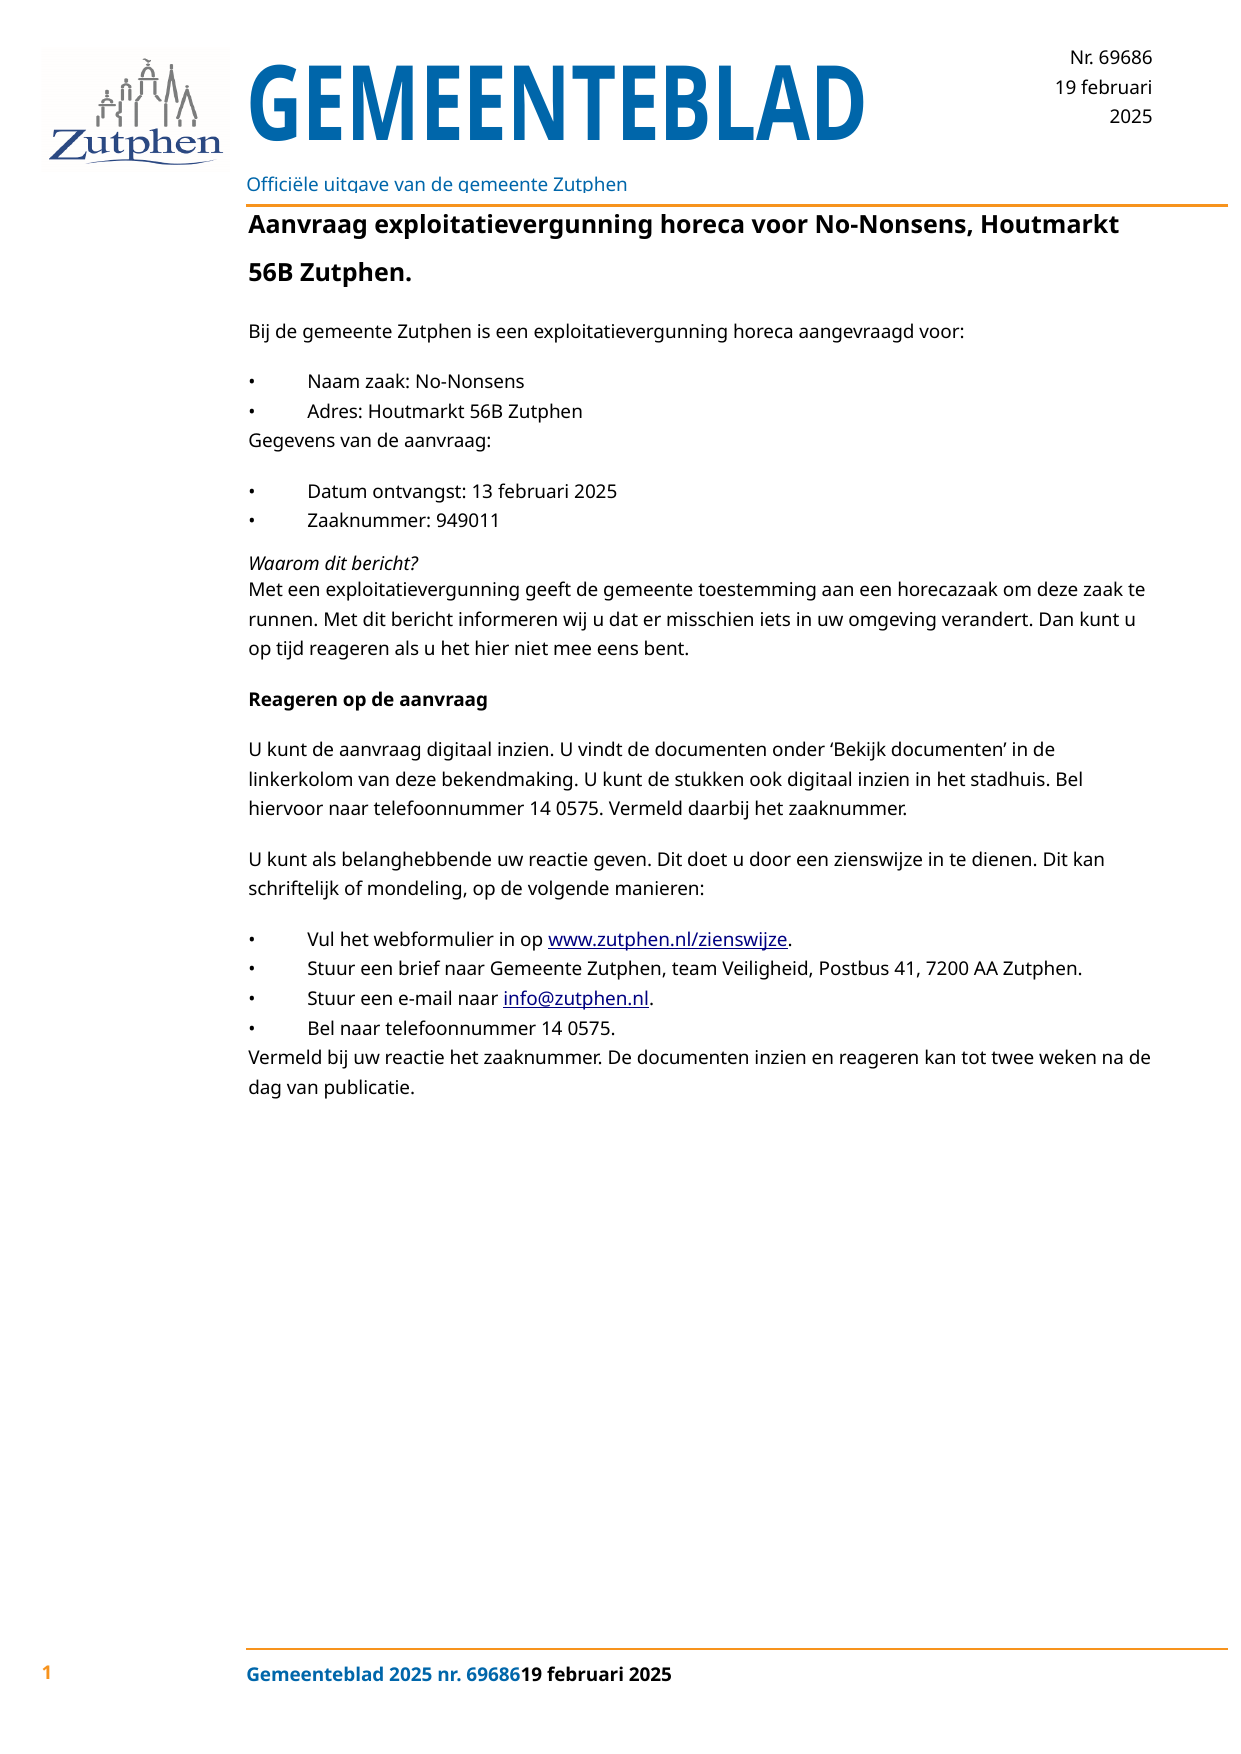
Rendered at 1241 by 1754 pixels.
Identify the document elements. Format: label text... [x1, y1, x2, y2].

list Adres: Houtmarkt 56B Zutphen [248, 398, 1152, 424]
list Naam zaak: No-Nonsens [248, 368, 1152, 394]
text Bij de gemeente Zutphen is een exploitatievergunning horeca aangevraagd voor: [248, 318, 1152, 344]
text Gegevens van de aanvraag: [248, 427, 1152, 453]
text Reageren op de aanvraag [248, 686, 1152, 712]
list Zaaknummer: 949011 [248, 507, 1152, 533]
list Vul het webformulier in op www.zutphen.nl/zienswijze. [248, 926, 1152, 952]
text U kunt de aanvraag digitaal inzien. U vindt de documenten onder ‘Bekijk documenten’ in de linkerkolom van deze bekendmaking. U kunt de stukken ook digitaal inzien in het stadhuis. Bel hiervoor naar telefoonnummer 14 0575. Vermeld daarbij het zaaknummer. [248, 736, 1152, 821]
list Stuur een e-mail naar info@zutphen.nl. [248, 985, 1152, 1011]
list Stuur een brief naar Gemeente Zutphen, team Veiligheid, Postbus 41, 7200 AA Zutphen. [248, 956, 1152, 981]
text Aanvraag exploitatievergunning horeca voor No-Nonsens, Houtmarkt 56B Zutphen. [248, 207, 1152, 288]
text Met een exploitatievergunning geeft de gemeente toestemming aan een horecazaak om deze zaak te runnen. Met dit bericht informeren wij u dat er misschien iets in uw omgeving verandert. Dan kunt u op tijd reageren als u het hier niet mee eens bent. [248, 576, 1152, 661]
picture [41, 47, 231, 172]
text U kunt als belanghebbende uw reactie geven. Dit doet u door een zienswijze in te dienen. Dit kan schriftelijk of mondeling, op de volgende manieren: [248, 846, 1152, 901]
text Waarom dit bericht? [248, 551, 1152, 576]
text Vermeld bij uw reactie het zaaknummer. De documenten inzien en reageren kan tot twee weken na de dag van publicatie. [248, 1044, 1152, 1099]
list Datum ontvangst: 13 februari 2025 [248, 478, 1152, 504]
list Bel naar telefoonnummer 14 0575. [248, 1015, 1152, 1040]
